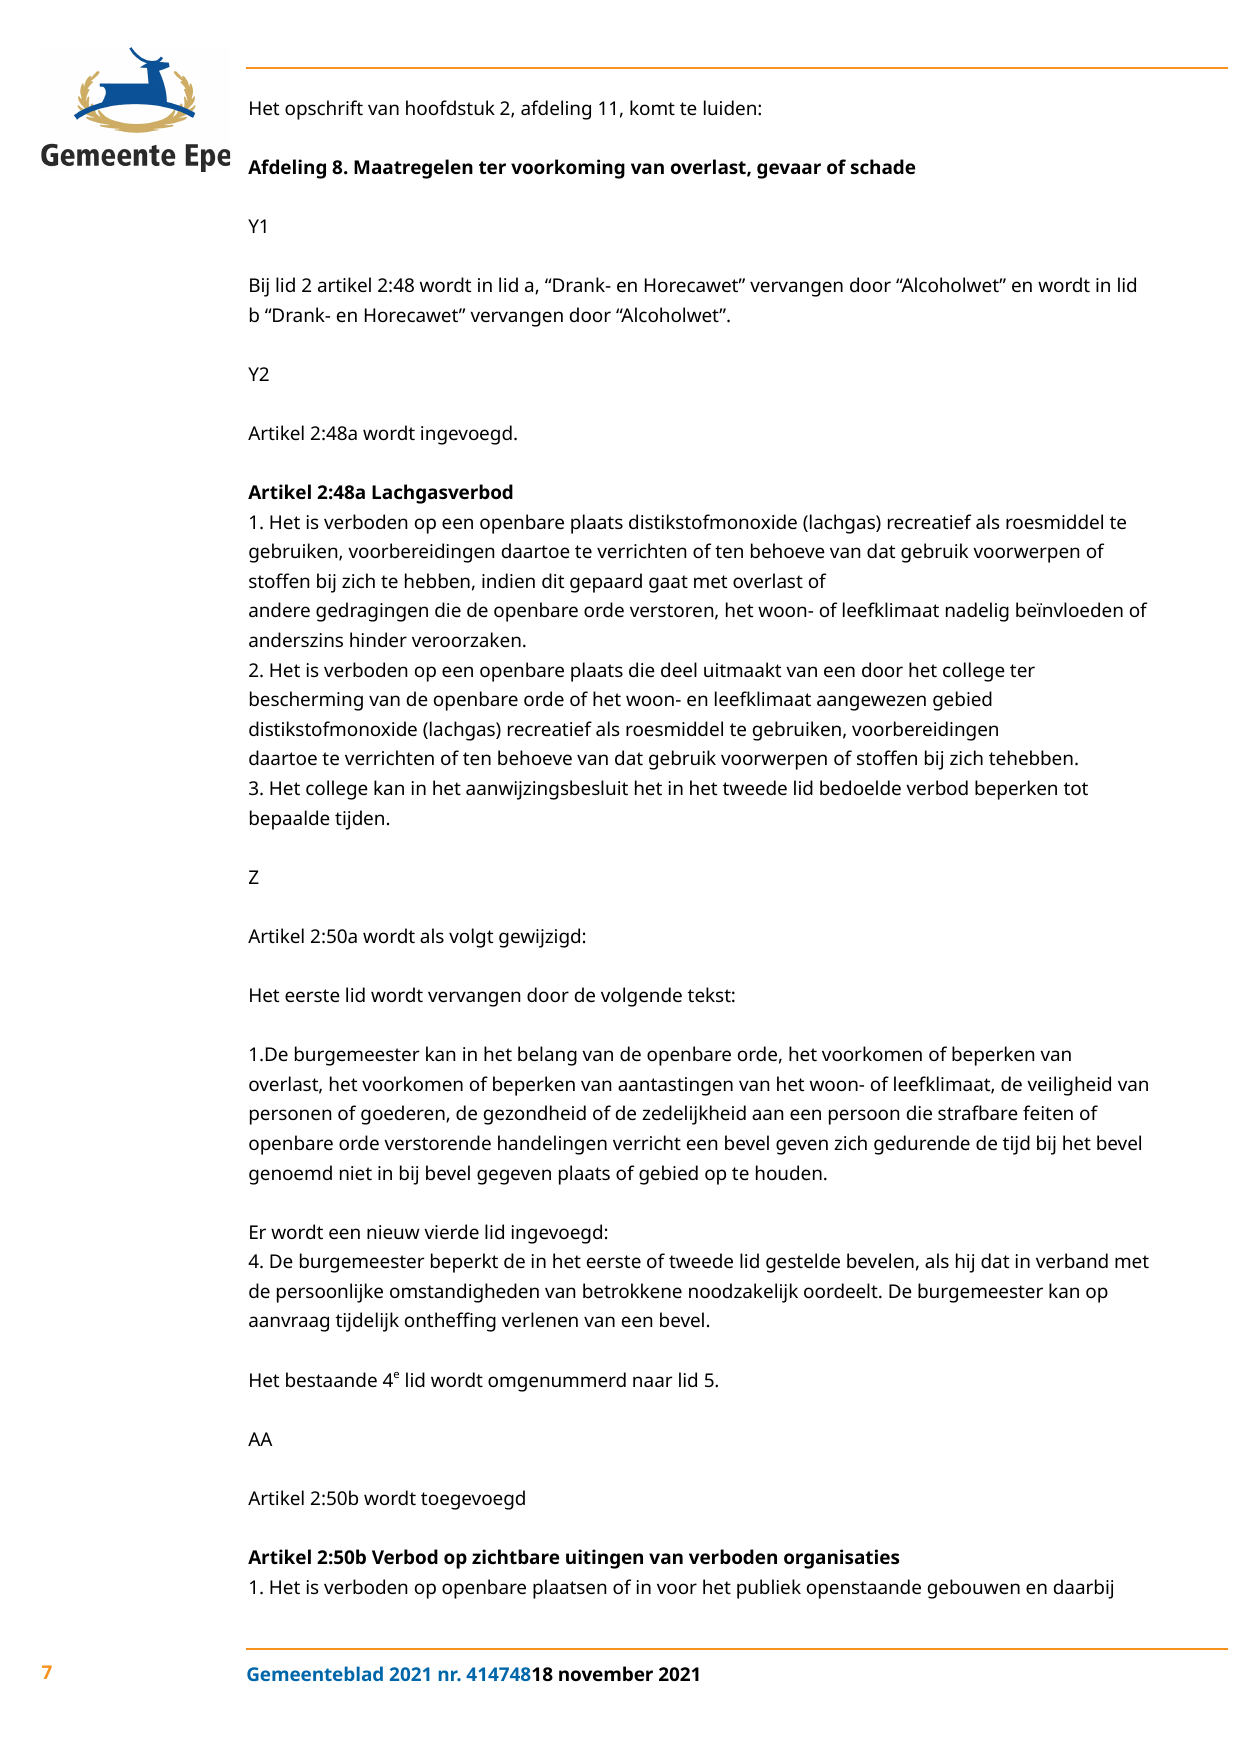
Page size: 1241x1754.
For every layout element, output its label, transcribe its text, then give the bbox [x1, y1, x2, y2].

text 1. Het is verboden op een openbare plaats distikstofmonoxide (lachgas) recreatief als roesmiddel te gebruiken, voorbereidingen daartoe te verrichten of ten behoeve van dat gebruik voorwerpen of stoffen bij zich te hebben, indien dit gepaard gaat met overlast of [248, 509, 1152, 594]
text daartoe te verrichten of ten behoeve van dat gebruik voorwerpen of stoffen bij zich tehebben. [248, 746, 1152, 771]
text Artikel 2:50a wordt als volgt gewijzigd: [248, 923, 1152, 949]
text AA [248, 1426, 1152, 1452]
text 1. Het is verboden op openbare plaatsen of in voor het publiek openstaande gebouwen en daarbij [248, 1574, 1152, 1600]
text Z [248, 864, 1152, 890]
text Het opschrift van hoofdstuk 2, afdeling 11, komt te luiden: [248, 95, 1152, 121]
text Artikel 2:48a Lachgasverbod [248, 479, 1152, 505]
text 2. Het is verboden op een openbare plaats die deel uitmaakt van een door het college ter bescherming van de openbare orde of het woon- en leefklimaat aangewezen gebied distikstofmonoxide (lachgas) recreatief als roesmiddel te gebruiken, voorbereidingen [248, 657, 1152, 742]
picture [41, 47, 231, 172]
text 1.De burgemeester kan in het belang van de openbare orde, het voorkomen of beperken van overlast, het voorkomen of beperken van aantastingen van het woon- of leefklimaat, de veiligheid van personen of goederen, de gezondheid of de zedelijkheid aan een persoon die strafbare feiten of openbare orde verstorende handelingen verricht een bevel geven zich gedurende de tijd bij het bevel genoemd niet in bij bevel gegeven plaats of gebied op te houden. [248, 1041, 1152, 1186]
text Afdeling 8. Maatregelen ter voorkoming van overlast, gevaar of schade [248, 154, 1152, 180]
text Artikel 2:50b Verbod op zichtbare uitingen van verboden organisaties [248, 1544, 1152, 1570]
text Het bestaande 4e lid wordt omgenummerd naar lid 5. [248, 1367, 1152, 1393]
text andere gedragingen die de openbare orde verstoren, het woon- of leefklimaat nadelig beïnvloeden of anderszins hinder veroorzaken. [248, 598, 1152, 653]
text Y2 [248, 361, 1152, 387]
text Y1 [248, 213, 1152, 239]
text 4. De burgemeester beperkt de in het eerste of tweede lid gestelde bevelen, als hij dat in verband met de persoonlijke omstandigheden van betrokkene noodzakelijk oordeelt. De burgemeester kan op aanvraag tijdelijk ontheffing verlenen van een bevel. [248, 1248, 1152, 1333]
text Artikel 2:50b wordt toegevoegd [248, 1485, 1152, 1511]
text Artikel 2:48a wordt ingevoegd. [248, 420, 1152, 446]
text Bij lid 2 artikel 2:48 wordt in lid a, “Drank- en Horecawet” vervangen door “Alcoholwet” en wordt in lid b “Drank- en Horecawet” vervangen door “Alcoholwet”. [248, 272, 1152, 328]
text Het eerste lid wordt vervangen door de volgende tekst: [248, 982, 1152, 1008]
text 3. Het college kan in het aanwijzingsbesluit het in het tweede lid bedoelde verbod beperken tot bepaalde tijden. [248, 775, 1152, 831]
text Er wordt een nieuw vierde lid ingevoegd: [248, 1219, 1152, 1245]
